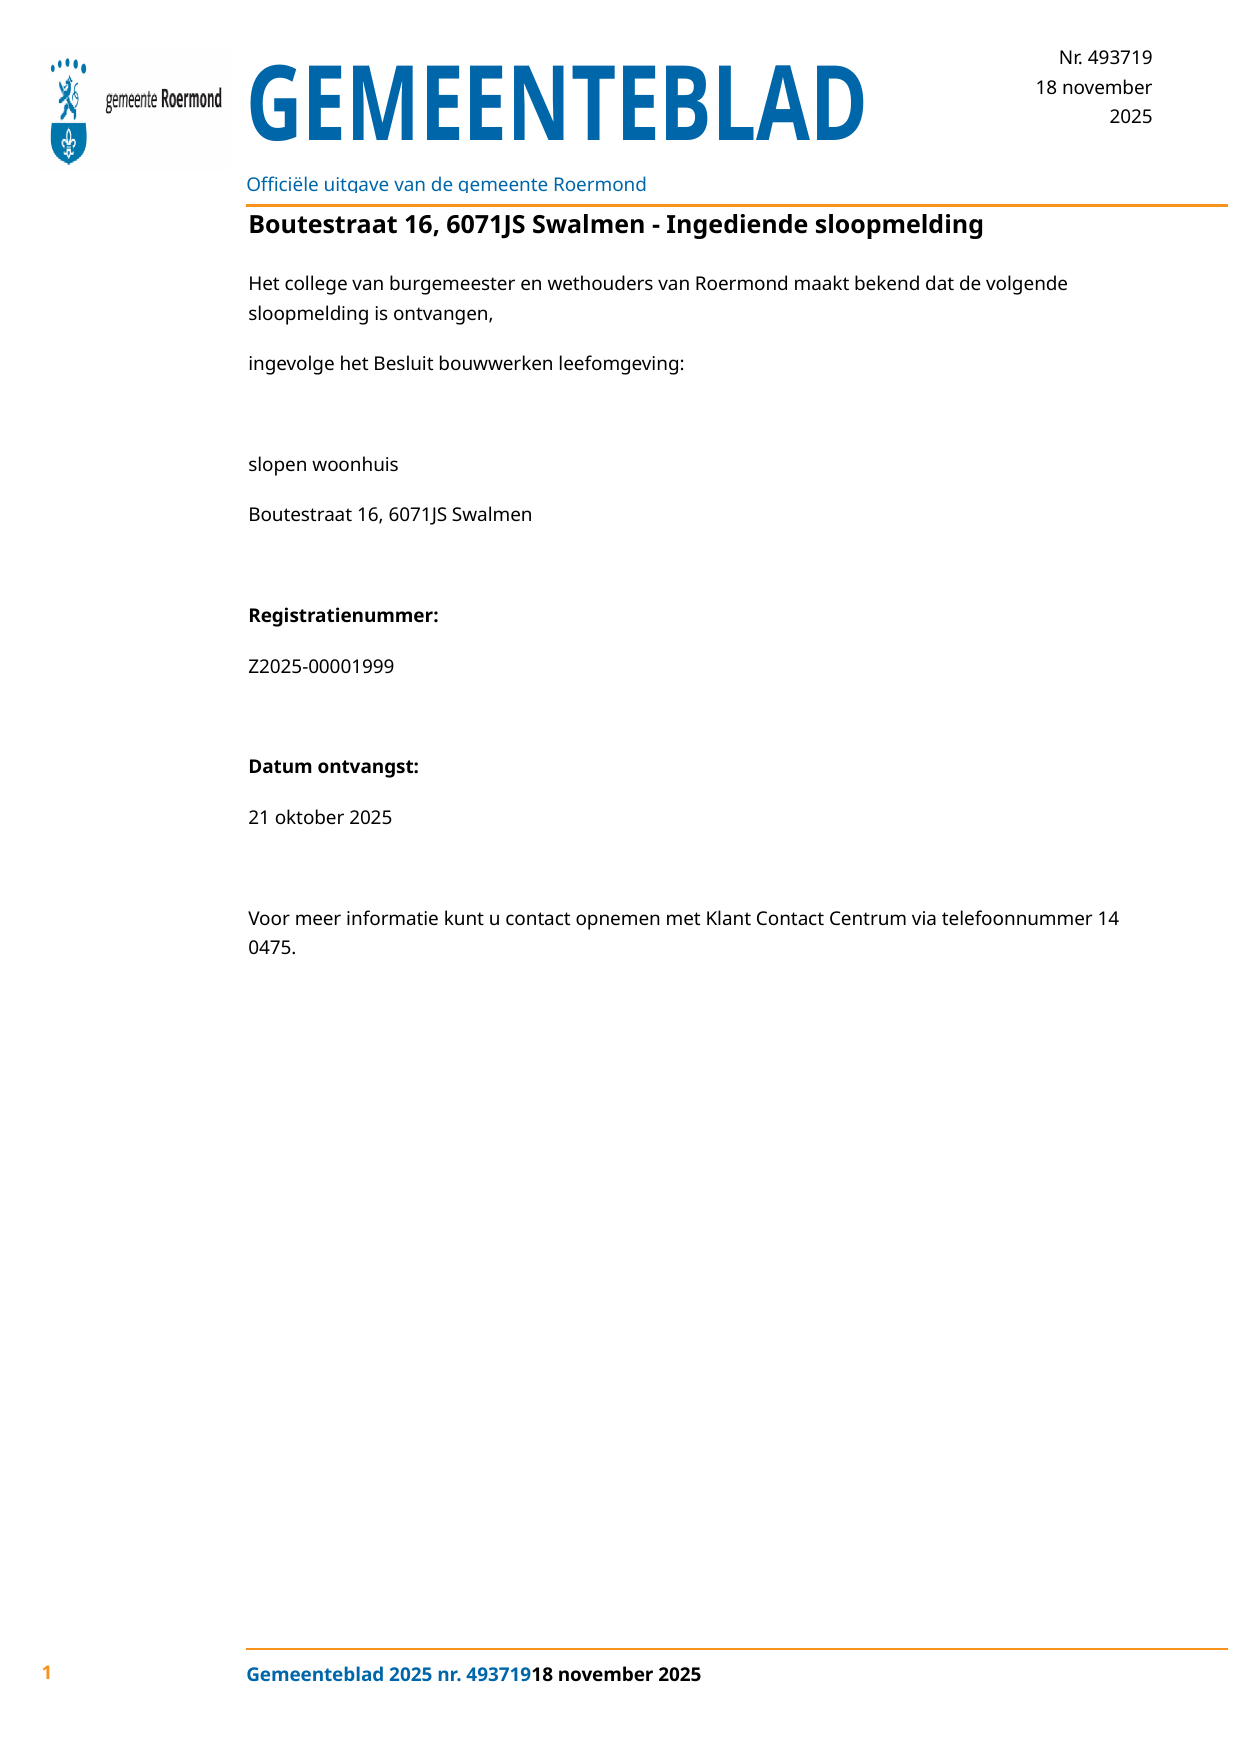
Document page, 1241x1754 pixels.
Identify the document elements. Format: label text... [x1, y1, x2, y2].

text Z2025-00001999 [248, 653, 1152, 678]
text Datum ontvangst: [248, 754, 1152, 779]
text 21 oktober 2025 [248, 804, 1152, 830]
text Boutestraat 16, 6071JS Swalmen - Ingediende sloopmelding [248, 207, 1152, 241]
text Het college van burgemeester en wethouders van Roermond maakt bekend dat de volgende sloopmelding is ontvangen, [248, 270, 1152, 326]
text slopen woonhuis [248, 451, 1152, 477]
text ingevolge het Besluit bouwwerken leefomgeving: [248, 350, 1152, 376]
text Boutestraat 16, 6071JS Swalmen [248, 502, 1152, 527]
text Registratienummer: [248, 602, 1152, 628]
picture [41, 47, 231, 172]
text Voor meer informatie kunt u contact opnemen met Klant Contact Centrum via telefoonnummer 14 0475. [248, 905, 1152, 960]
